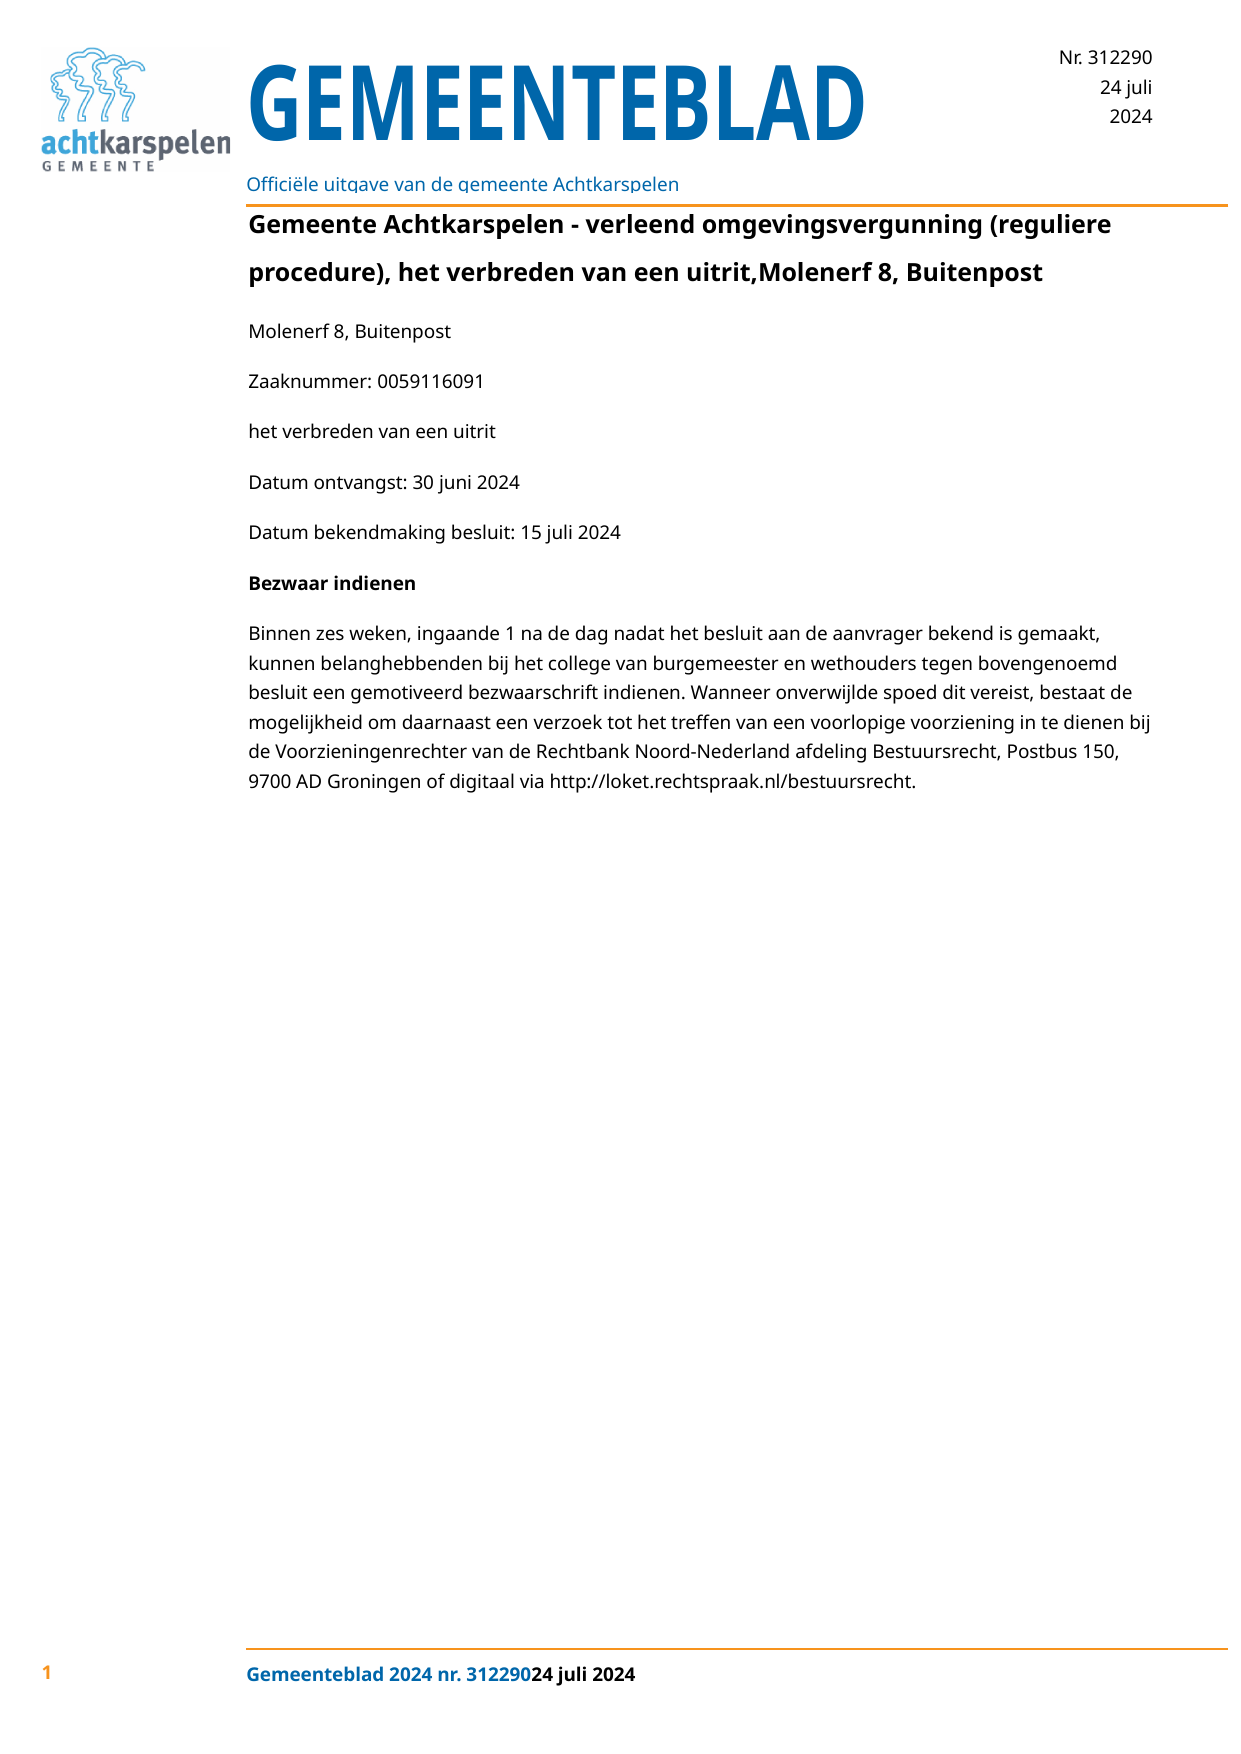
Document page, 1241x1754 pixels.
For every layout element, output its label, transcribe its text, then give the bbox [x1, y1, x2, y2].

text Binnen zes weken, ingaande 1 na de dag nadat het besluit aan de aanvrager bekend is gemaakt, kunnen belanghebbenden bij het college van burgemeester en wethouders tegen bovengenoemd besluit een gemotiveerd bezwaarschrift indienen. Wanneer onverwijlde spoed dit vereist, bestaat de mogelijkheid om daarnaast een verzoek tot het treffen van een voorlopige voorziening in te dienen bij de Voorzieningenrechter van de Rechtbank Noord-Nederland afdeling Bestuursrecht, Postbus 150, 9700 AD Groningen of digitaal via http://loket.rechtspraak.nl/bestuursrecht. [248, 620, 1152, 794]
text Bezwaar indienen [248, 570, 1152, 596]
text Gemeente Achtkarspelen - verleend omgevingsvergunning (reguliere procedure), het verbreden van een uitrit,Molenerf 8, Buitenpost [248, 207, 1152, 288]
text Zaaknummer: 0059116091 [248, 368, 1152, 394]
picture [41, 47, 231, 172]
text het verbreden van een uitrit [248, 419, 1152, 444]
text Molenerf 8, Buitenpost [248, 318, 1152, 344]
text Datum bekendmaking besluit: 15 juli 2024 [248, 519, 1152, 545]
text Datum ontvangst: 30 juni 2024 [248, 469, 1152, 495]
